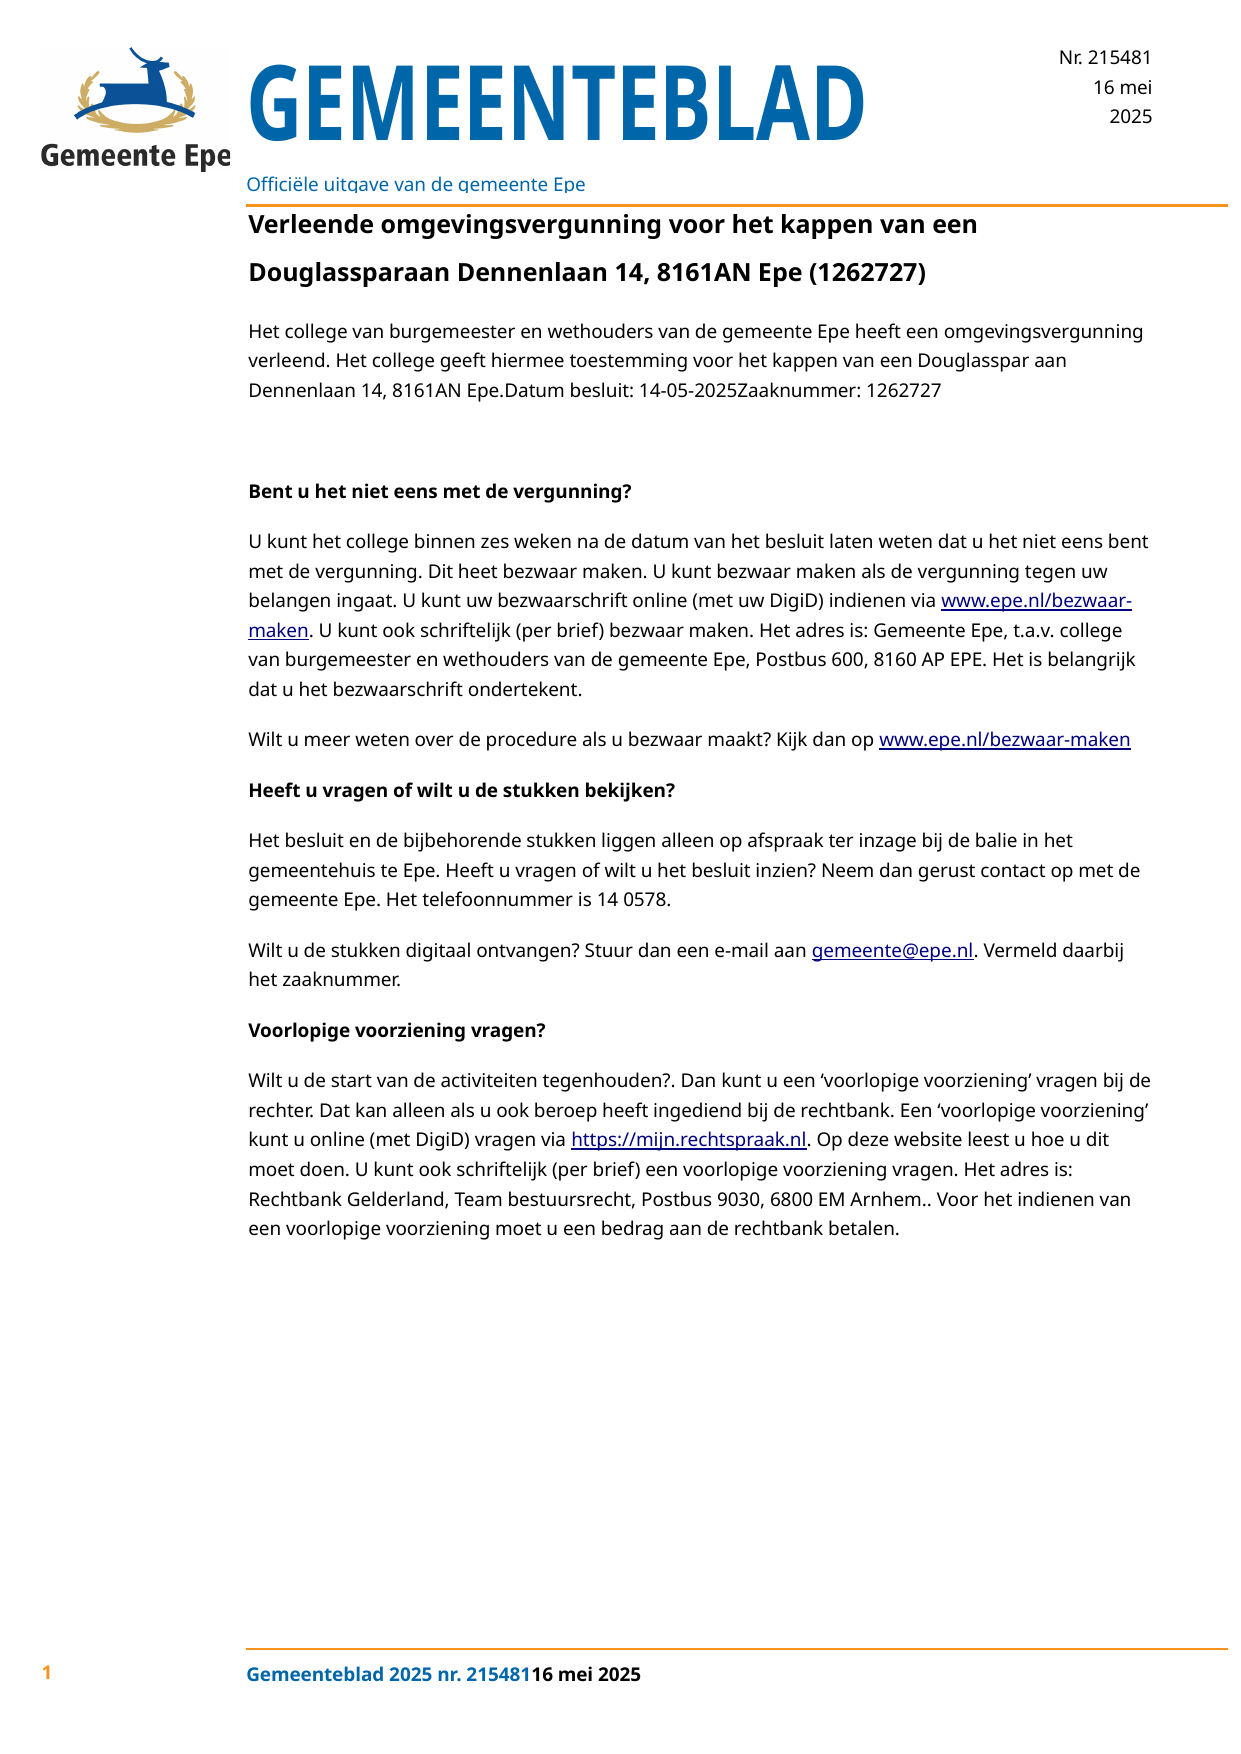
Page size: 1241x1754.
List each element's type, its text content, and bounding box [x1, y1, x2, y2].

text Verleende omgevingsvergunning voor het kappen van een Douglassparaan Dennenlaan 14, 8161AN Epe (1262727) [248, 207, 1152, 288]
text Het besluit en de bijbehorende stukken liggen alleen op afspraak ter inzage bij de balie in het gemeentehuis te Epe. Heeft u vragen of wilt u het besluit inzien? Neem dan gerust contact op met de gemeente Epe. Het telefoonnummer is 14 0578. [248, 827, 1152, 912]
text Wilt u meer weten over de procedure als u bezwaar maakt? Kijk dan op www.epe.nl/bezwaar-maken [248, 727, 1152, 752]
text Bent u het niet eens met de vergunning? [248, 478, 1152, 504]
text U kunt het college binnen zes weken na de datum van het besluit laten weten dat u het niet eens bent met de vergunning. Dit heet bezwaar maken. U kunt bezwaar maken als de vergunning tegen uw belangen ingaat. U kunt uw bezwaarschrift online (met uw DigiD) indienen via www.epe.nl/bezwaar-maken. U kunt ook schriftelijk (per brief) bezwaar maken. Het adres is: Gemeente Epe, t.a.v. college van burgemeester en wethouders van de gemeente Epe, Postbus 600, 8160 AP EPE. Het is belangrijk dat u het bezwaarschrift ondertekent. [248, 528, 1152, 702]
picture [41, 47, 231, 172]
text Wilt u de start van de activiteiten tegenhouden?. Dan kunt u een ‘voorlopige voorziening’ vragen bij de rechter. Dat kan alleen als u ook beroep heeft ingediend bij de rechtbank. Een ‘voorlopige voorziening’ kunt u online (met DigiD) vragen via https://mijn.rechtspraak.nl. Op deze website leest u hoe u dit moet doen. U kunt ook schriftelijk (per brief) een voorlopige voorziening vragen. Het adres is: Rechtbank Gelderland, Team bestuursrecht, Postbus 9030, 6800 EM Arnhem.. Voor het indienen van een voorlopige voorziening moet u een bedrag aan de rechtbank betalen. [248, 1067, 1152, 1241]
text Voorlopige voorziening vragen? [248, 1017, 1152, 1043]
text Het college van burgemeester en wethouders van de gemeente Epe heeft een omgevingsvergunning verleend. Het college geeft hiermee toestemming voor het kappen van een Douglasspar aan Dennenlaan 14, 8161AN Epe.Datum besluit: 14-05-2025Zaaknummer: 1262727 [248, 318, 1152, 403]
text Heeft u vragen of wilt u de stukken bekijken? [248, 777, 1152, 803]
text Wilt u de stukken digitaal ontvangen? Stuur dan een e-mail aan gemeente@epe.nl. Vermeld daarbij het zaaknummer. [248, 937, 1152, 992]
